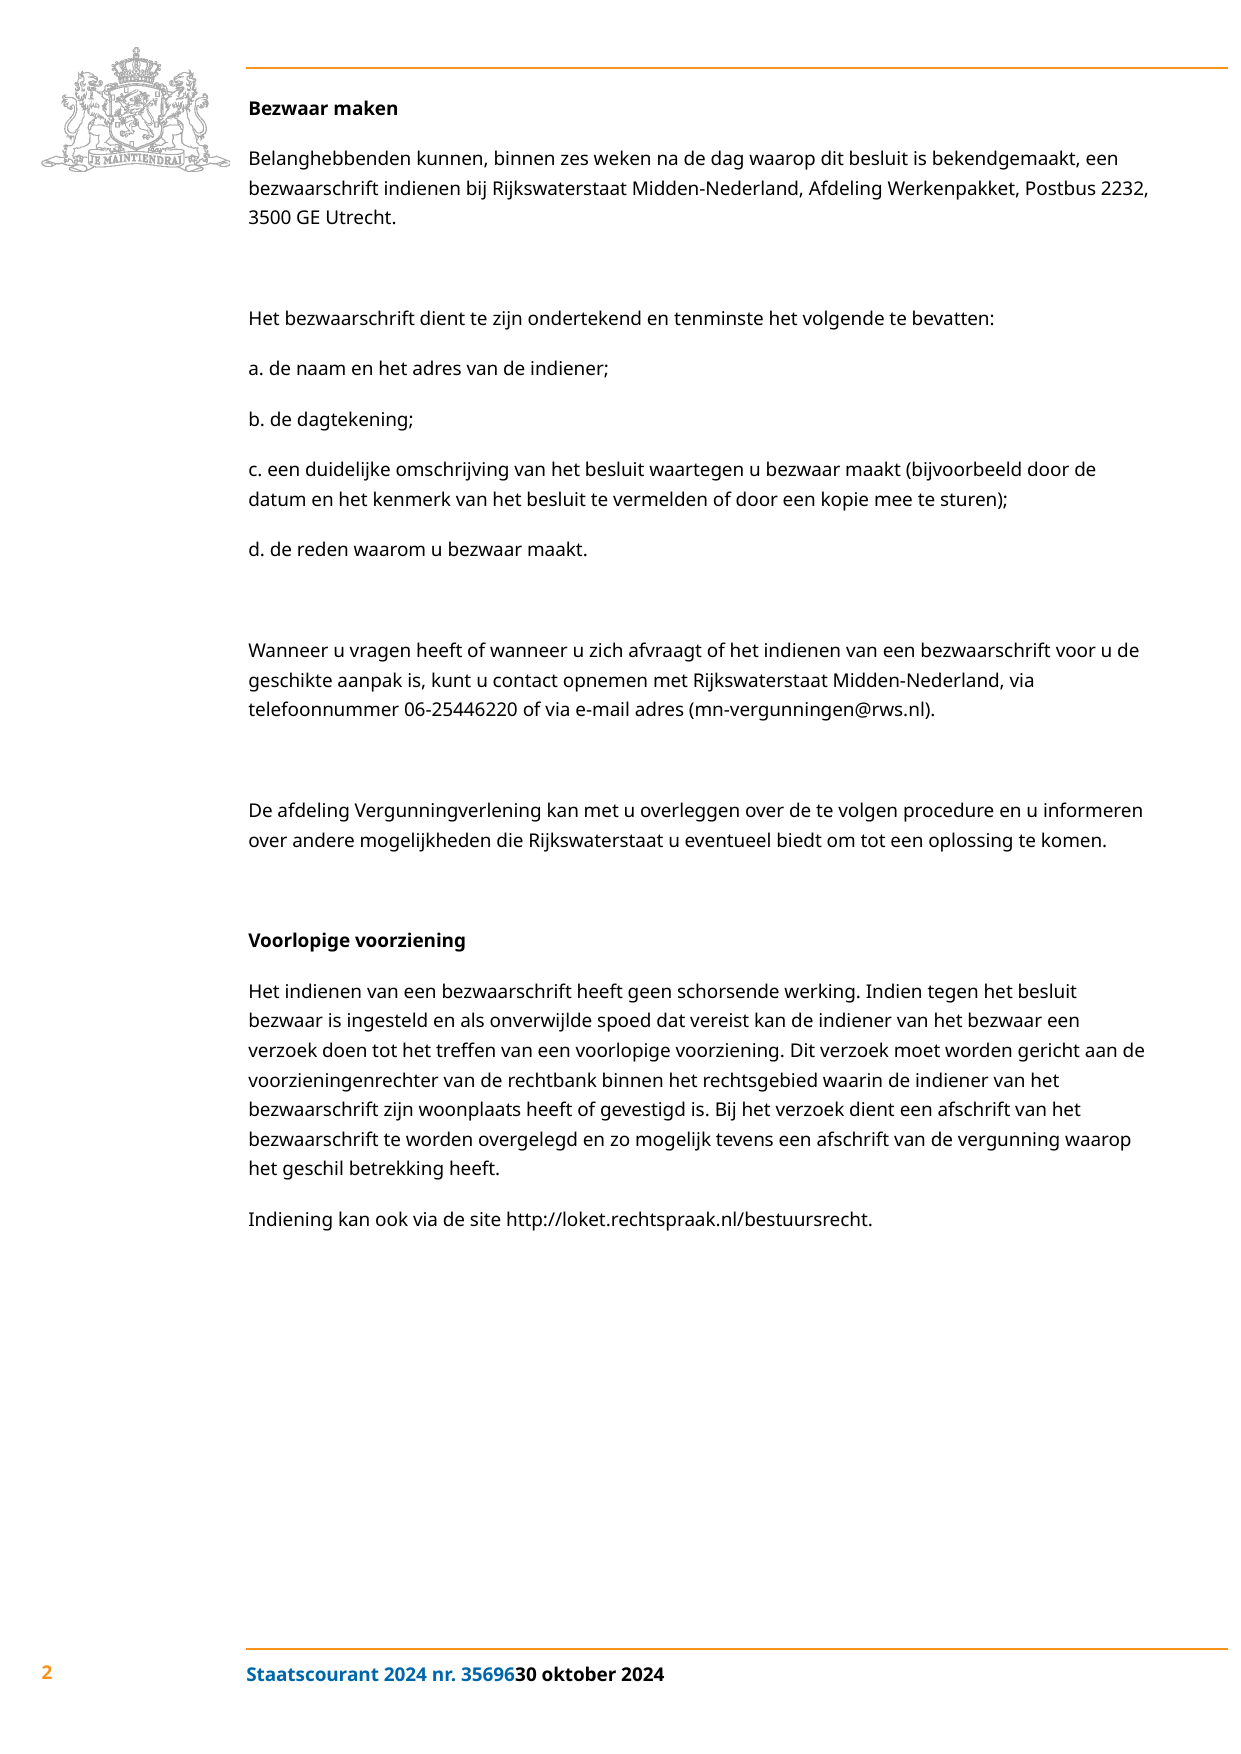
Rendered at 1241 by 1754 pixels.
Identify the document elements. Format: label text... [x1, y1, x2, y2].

text Belanghebbenden kunnen, binnen zes weken na de dag waarop dit besluit is bekendgemaakt, een bezwaarschrift indienen bij Rijkswaterstaat Midden-Nederland, Afdeling Werkenpakket, Postbus 2232, 3500 GE Utrecht. [248, 145, 1152, 230]
picture [41, 47, 231, 172]
text Het bezwaarschrift dient te zijn ondertekend en tenminste het volgende te bevatten: [248, 305, 1152, 331]
text Het indienen van een bezwaarschrift heeft geen schorsende werking. Indien tegen het besluit bezwaar is ingesteld en als onverwijlde spoed dat vereist kan de indiener van het bezwaar een verzoek doen tot het treffen van een voorlopige voorziening. Dit verzoek moet worden gericht aan de voorzieningenrechter van de rechtbank binnen het rechtsgebied waarin de indiener van het bezwaarschrift zijn woonplaats heeft of gevestigd is. Bij het verzoek dient een afschrift van het bezwaarschrift te worden overgelegd en zo mogelijk tevens een afschrift van de vergunning waarop het geschil betrekking heeft. [248, 978, 1152, 1181]
text Indiening kan ook via de site http://loket.rechtspraak.nl/bestuursrecht. [248, 1206, 1152, 1232]
text Wanneer u vragen heeft of wanneer u zich afvraagt of het indienen van een bezwaarschrift voor u de geschikte aanpak is, kunt u contact opnemen met Rijkswaterstaat Midden-Nederland, via telefoonnummer 06-25446220 of via e-mail adres (mn-vergunningen@rws.nl). [248, 637, 1152, 722]
text De afdeling Vergunningverlening kan met u overleggen over de te volgen procedure en u informeren over andere mogelijkheden die Rijkswaterstaat u eventueel biedt om tot een oplossing te komen. [248, 797, 1152, 853]
text d. de reden waarom u bezwaar maakt. [248, 536, 1152, 562]
text a. de naam en het adres van de indiener; [248, 356, 1152, 381]
text Bezwaar maken [248, 95, 1152, 121]
text c. een duidelijke omschrijving van het besluit waartegen u bezwaar maakt (bijvoorbeeld door de datum en het kenmerk van het besluit te vermelden of door een kopie mee te sturen); [248, 456, 1152, 512]
text Voorlopige voorziening [248, 928, 1152, 953]
text b. de dagtekening; [248, 406, 1152, 432]
